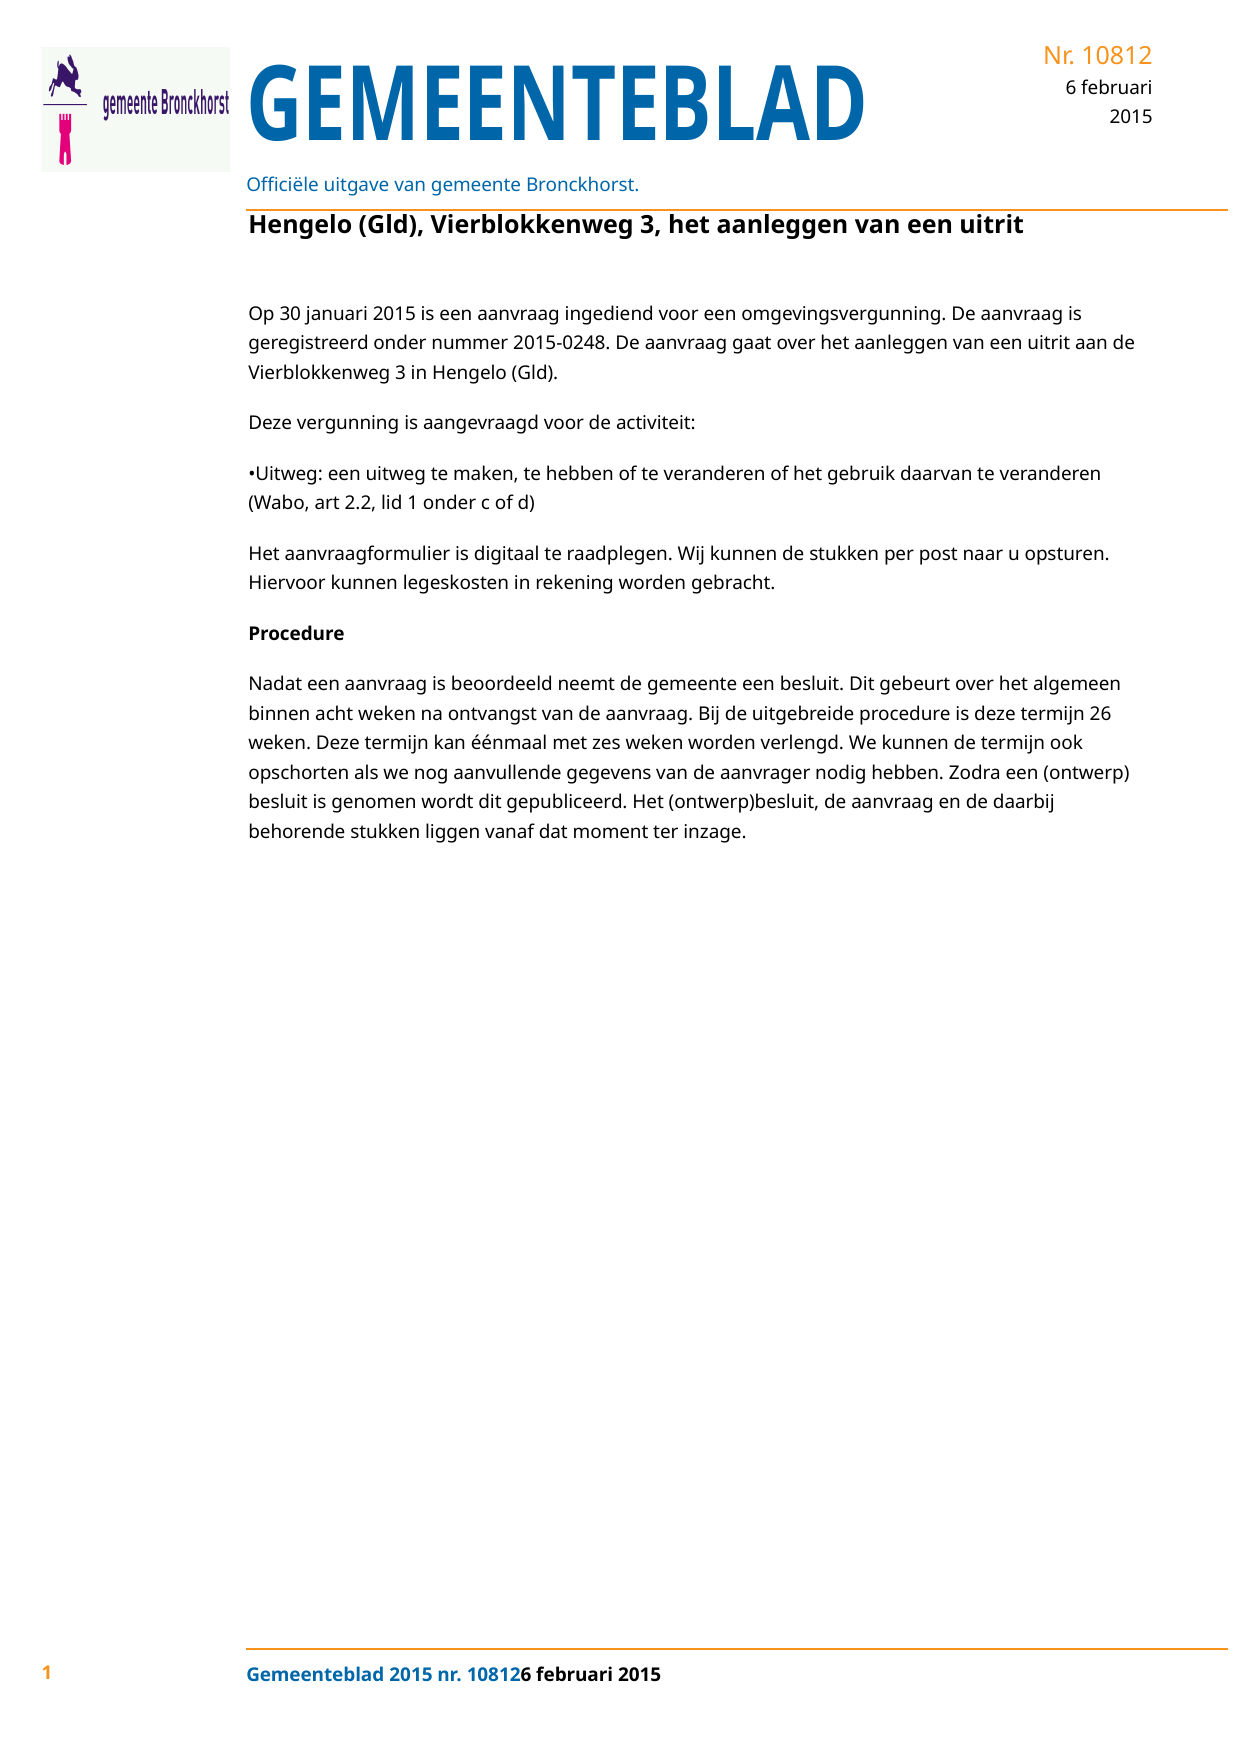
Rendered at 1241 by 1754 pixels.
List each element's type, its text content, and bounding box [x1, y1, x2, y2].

text •Uitweg: een uitweg te maken, te hebben of te veranderen of het gebruik daarvan te veranderen (Wabo, art 2.2, lid 1 onder c of d) [248, 460, 1152, 515]
text Op 30 januari 2015 is een aanvraag ingediend voor een omgevingsvergunning. De aanvraag is geregistreerd onder nummer 2015-0248. De aanvraag gaat over het aanleggen van een uitrit aan de Vierblokkenweg 3 in Hengelo (Gld). [248, 300, 1152, 385]
text Nadat een aanvraag is beoordeeld neemt de gemeente een besluit. Dit gebeurt over het algemeen binnen acht weken na ontvangst van de aanvraag. Bij de uitgebreide procedure is deze termijn 26 weken. Deze termijn kan éénmaal met zes weken worden verlengd. We kunnen de termijn ook opschorten als we nog aanvullende gegevens van de aanvrager nodig hebben. Zodra een (ontwerp) besluit is genomen wordt dit gepubliceerd. Het (ontwerp)besluit, de aanvraag en de daarbij behorende stukken liggen vanaf dat moment ter inzage. [248, 670, 1152, 844]
text Het aanvraagformulier is digitaal te raadplegen. Wij kunnen de stukken per post naar u opsturen. Hiervoor kunnen legeskosten in rekening worden gebracht. [248, 540, 1152, 595]
text Procedure [248, 620, 1152, 646]
text Hengelo (Gld), Vierblokkenweg 3, het aanleggen van een uitrit [248, 211, 1152, 241]
picture [41, 47, 231, 172]
text Deze vergunning is aangevraagd voor de activiteit: [248, 409, 1152, 435]
